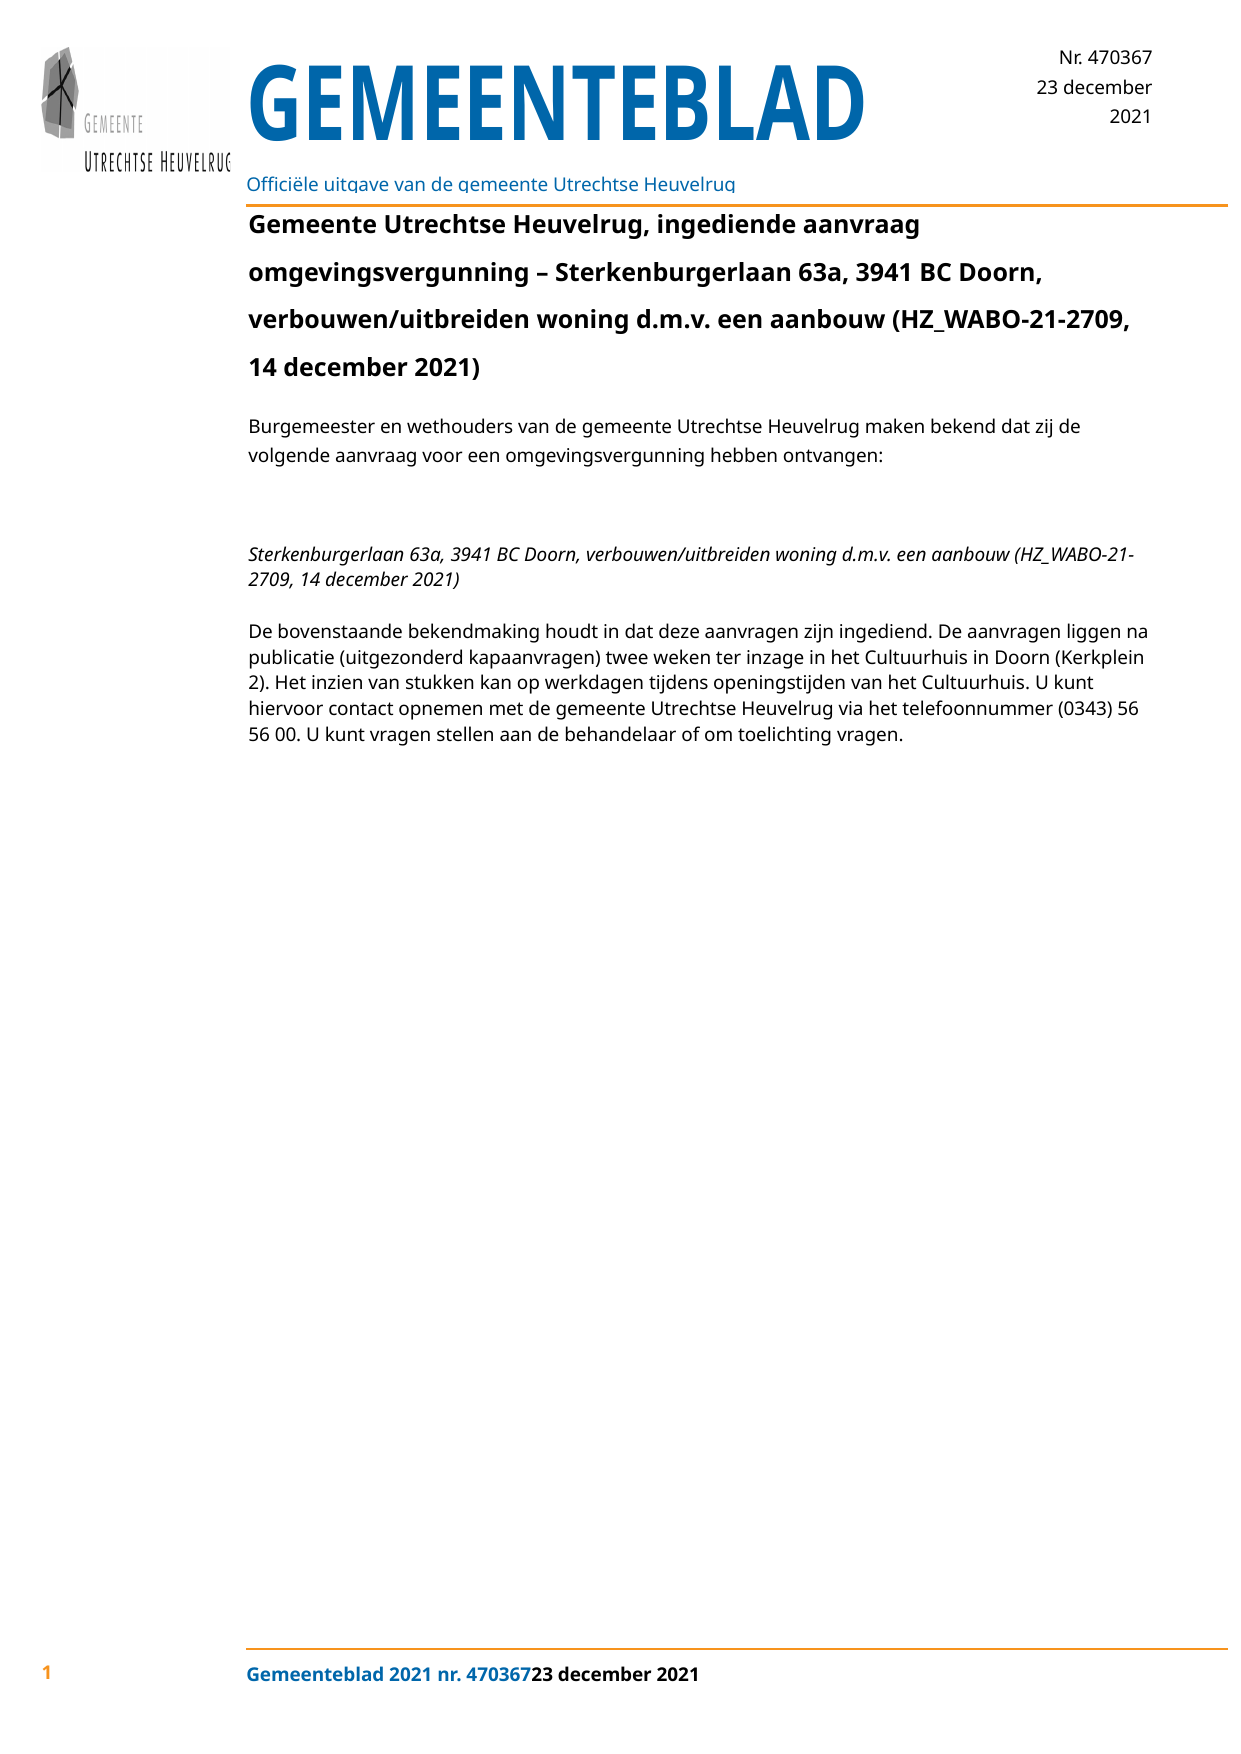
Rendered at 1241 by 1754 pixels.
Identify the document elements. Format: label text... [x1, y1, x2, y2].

picture [41, 47, 231, 172]
text Gemeente Utrechtse Heuvelrug, ingediende aanvraag omgevingsvergunning – Sterkenburgerlaan 63a, 3941 BC Doorn, verbouwen/uitbreiden woning d.m.v. een aanbouw (HZ_WABO-21-2709, 14 december 2021) [248, 207, 1152, 384]
text Burgemeester en wethouders van de gemeente Utrechtse Heuvelrug maken bekend dat zij de volgende aanvraag voor een omgevingsvergunning hebben ontvangen: [248, 413, 1152, 468]
text Sterkenburgerlaan 63a, 3941 BC Doorn, verbouwen/uitbreiden woning d.m.v. een aanbouw (HZ_WABO-21-2709, 14 december 2021) [248, 541, 1152, 592]
text De bovenstaande bekendmaking houdt in dat deze aanvragen zijn ingediend. De aanvragen liggen na publicatie (uitgezonderd kapaanvragen) twee weken ter inzage in het Cultuurhuis in Doorn (Kerkplein 2). Het inzien van stukken kan op werkdagen tijdens openingstijden van het Cultuurhuis. U kunt hiervoor contact opnemen met de gemeente Utrechtse Heuvelrug via het telefoonnummer (0343) 56 56 00. U kunt vragen stellen aan de behandelaar of om toelichting vragen. [248, 618, 1152, 747]
